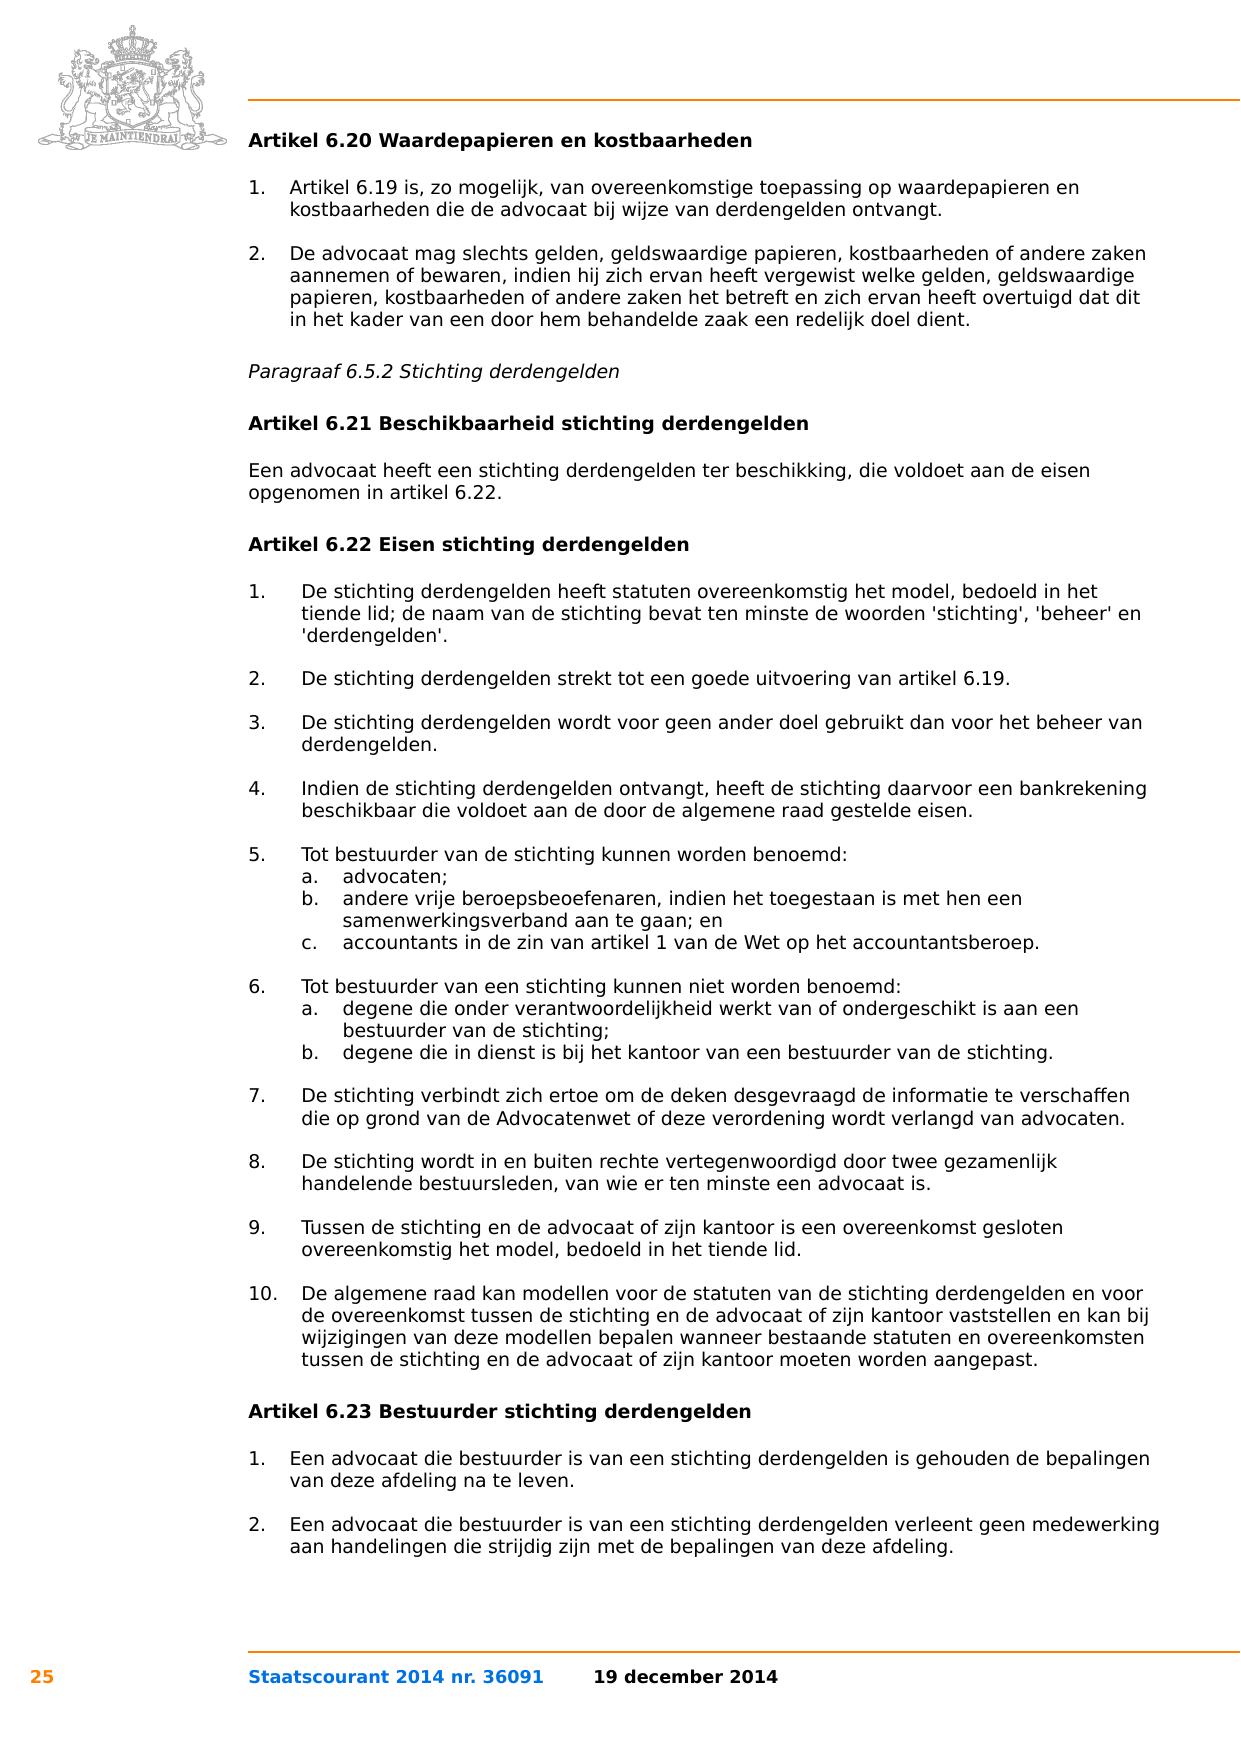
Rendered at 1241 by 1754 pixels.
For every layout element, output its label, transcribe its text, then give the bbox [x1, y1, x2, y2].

text b. andere vrije beroepsbeoefenaren, indien het toegestaan is met hen een samenwerkingsverband aan te gaan; en [301, 888, 1163, 932]
subtitle Artikel 6.22 Eisen stichting derdengelden [248, 533, 1163, 556]
text c. accountants in de zin van artikel 1 van de Wet op het accountantsberoep. [301, 932, 1163, 954]
subtitle Artikel 6.20 Waardepapieren en kostbaarheden [248, 130, 1163, 152]
text 1. De stichting derdengelden heeft statuten overeenkomstig het model, bedoeld in het tiende lid; de naam van de stichting bevat ten minste de woorden 'stichting', 'beheer' en 'derdengelden'. [248, 581, 1163, 646]
text 6. Tot bestuurder van een stichting kunnen niet worden benoemd: [248, 976, 1163, 998]
text 2. Een advocaat die bestuurder is van een stichting derdengelden verleent geen medewerking aan handelingen die strijdig zijn met de bepalingen van deze afdeling. [248, 1514, 1163, 1558]
text Een advocaat heeft een stichting derdengelden ter beschikking, die voldoet aan de eisen opgenomen in artikel 6.22. [248, 459, 1163, 503]
text 1. Een advocaat die bestuurder is van een stichting derdengelden is gehouden de bepalingen van deze afdeling na te leven. [248, 1448, 1163, 1492]
text b. degene die in dienst is bij het kantoor van een bestuurder van de stichting. [301, 1042, 1163, 1063]
text 5. Tot bestuurder van de stichting kunnen worden benoemd: [248, 844, 1163, 866]
text 10. De algemene raad kan modellen voor de statuten van de stichting derdengelden en voor de overeenkomst tussen de stichting en de advocaat of zijn kantoor vaststellen en kan bij wijzigingen van deze modellen bepalen wanneer bestaande statuten en overeenkomsten tussen de stichting en de advocaat of zijn kantoor moeten worden aangepast. [248, 1283, 1163, 1371]
subtitle Artikel 6.21 Beschikbaarheid stichting derdengelden [248, 413, 1163, 434]
text 7. De stichting verbindt zich ertoe om de deken desgevraagd de informatie te verschaffen die op grond van de Advocatenwet of deze verordening wordt verlangd van advocaten. [248, 1085, 1163, 1129]
text 3. De stichting derdengelden wordt voor geen ander doel gebruikt dan voor het beheer van derdengelden. [248, 712, 1163, 756]
text 9. Tussen de stichting en de advocaat of zijn kantoor is een overeenkomst gesloten overeenkomstig het model, bedoeld in het tiende lid. [248, 1217, 1163, 1261]
text a. advocaten; [301, 866, 1163, 888]
picture [38, 25, 227, 150]
text 1. Artikel 6.19 is, zo mogelijk, van overeenkomstige toepassing op waardepapieren en kostbaarheden die de advocaat bij wijze van derdengelden ontvangt. [248, 177, 1163, 221]
text 8. De stichting wordt in en buiten rechte vertegenwoordigd door twee gezamenlijk handelende bestuursleden, van wie er ten minste een advocaat is. [248, 1151, 1163, 1195]
text 4. Indien de stichting derdengelden ontvangt, heeft de stichting daarvoor een bankrekening beschikbaar die voldoet aan de door de algemene raad gestelde eisen. [248, 778, 1163, 822]
text a. degene die onder verantwoordelijkheid werkt van of ondergeschikt is aan een bestuurder van de stichting; [301, 998, 1163, 1042]
subtitle Paragraaf 6.5.2 Stichting derdengelden [248, 361, 1163, 383]
text 2. De stichting derdengelden strekt tot een goede uitvoering van artikel 6.19. [248, 668, 1163, 690]
text 2. De advocaat mag slechts gelden, geldswaardige papieren, kostbaarheden of andere zaken aannemen of bewaren, indien hij zich ervan heeft vergewist welke gelden, geldswaardige papieren, kostbaarheden of andere zaken het betreft en zich ervan heeft overtuigd dat dit in het kader van een door hem behandelde zaak een redelijk doel dient. [248, 243, 1163, 331]
subtitle Artikel 6.23 Bestuurder stichting derdengelden [248, 1401, 1163, 1423]
